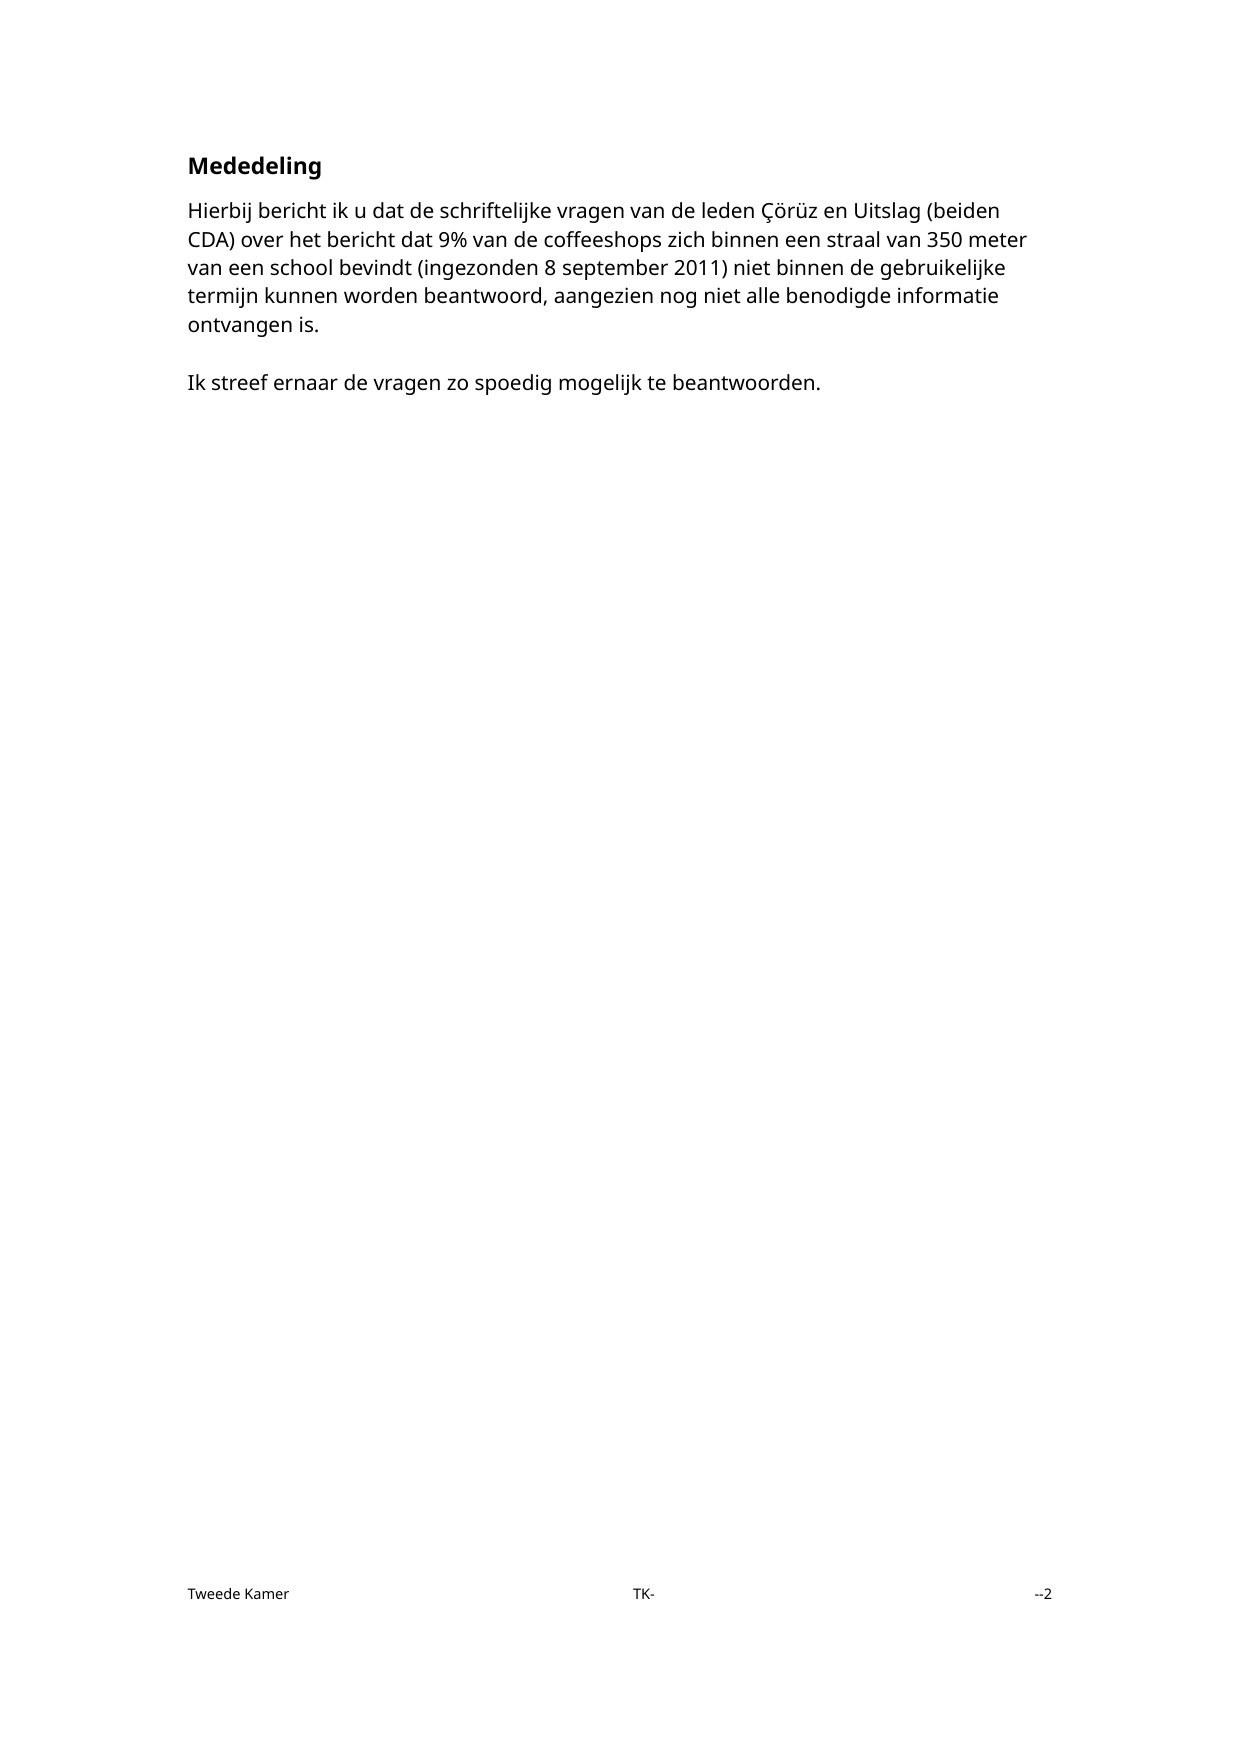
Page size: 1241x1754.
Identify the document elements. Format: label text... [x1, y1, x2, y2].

subtitle Mededeling [187, 150, 1053, 181]
text Hierbij bericht ik u dat de schriftelijke vragen van de leden Çörüz en Uitslag (beiden CDA) over het bericht dat 9% van de coffeeshops zich binnen een straal van 350 meter van een school bevindt (ingezonden 8 september 2011) niet binnen de gebruikelijke termijn kunnen worden beantwoord, aangezien nog niet alle benodigde informatie ontvangen is. [187, 196, 1053, 338]
text Ik streef ernaar de vragen zo spoedig mogelijk te beantwoorden. [187, 368, 1053, 397]
